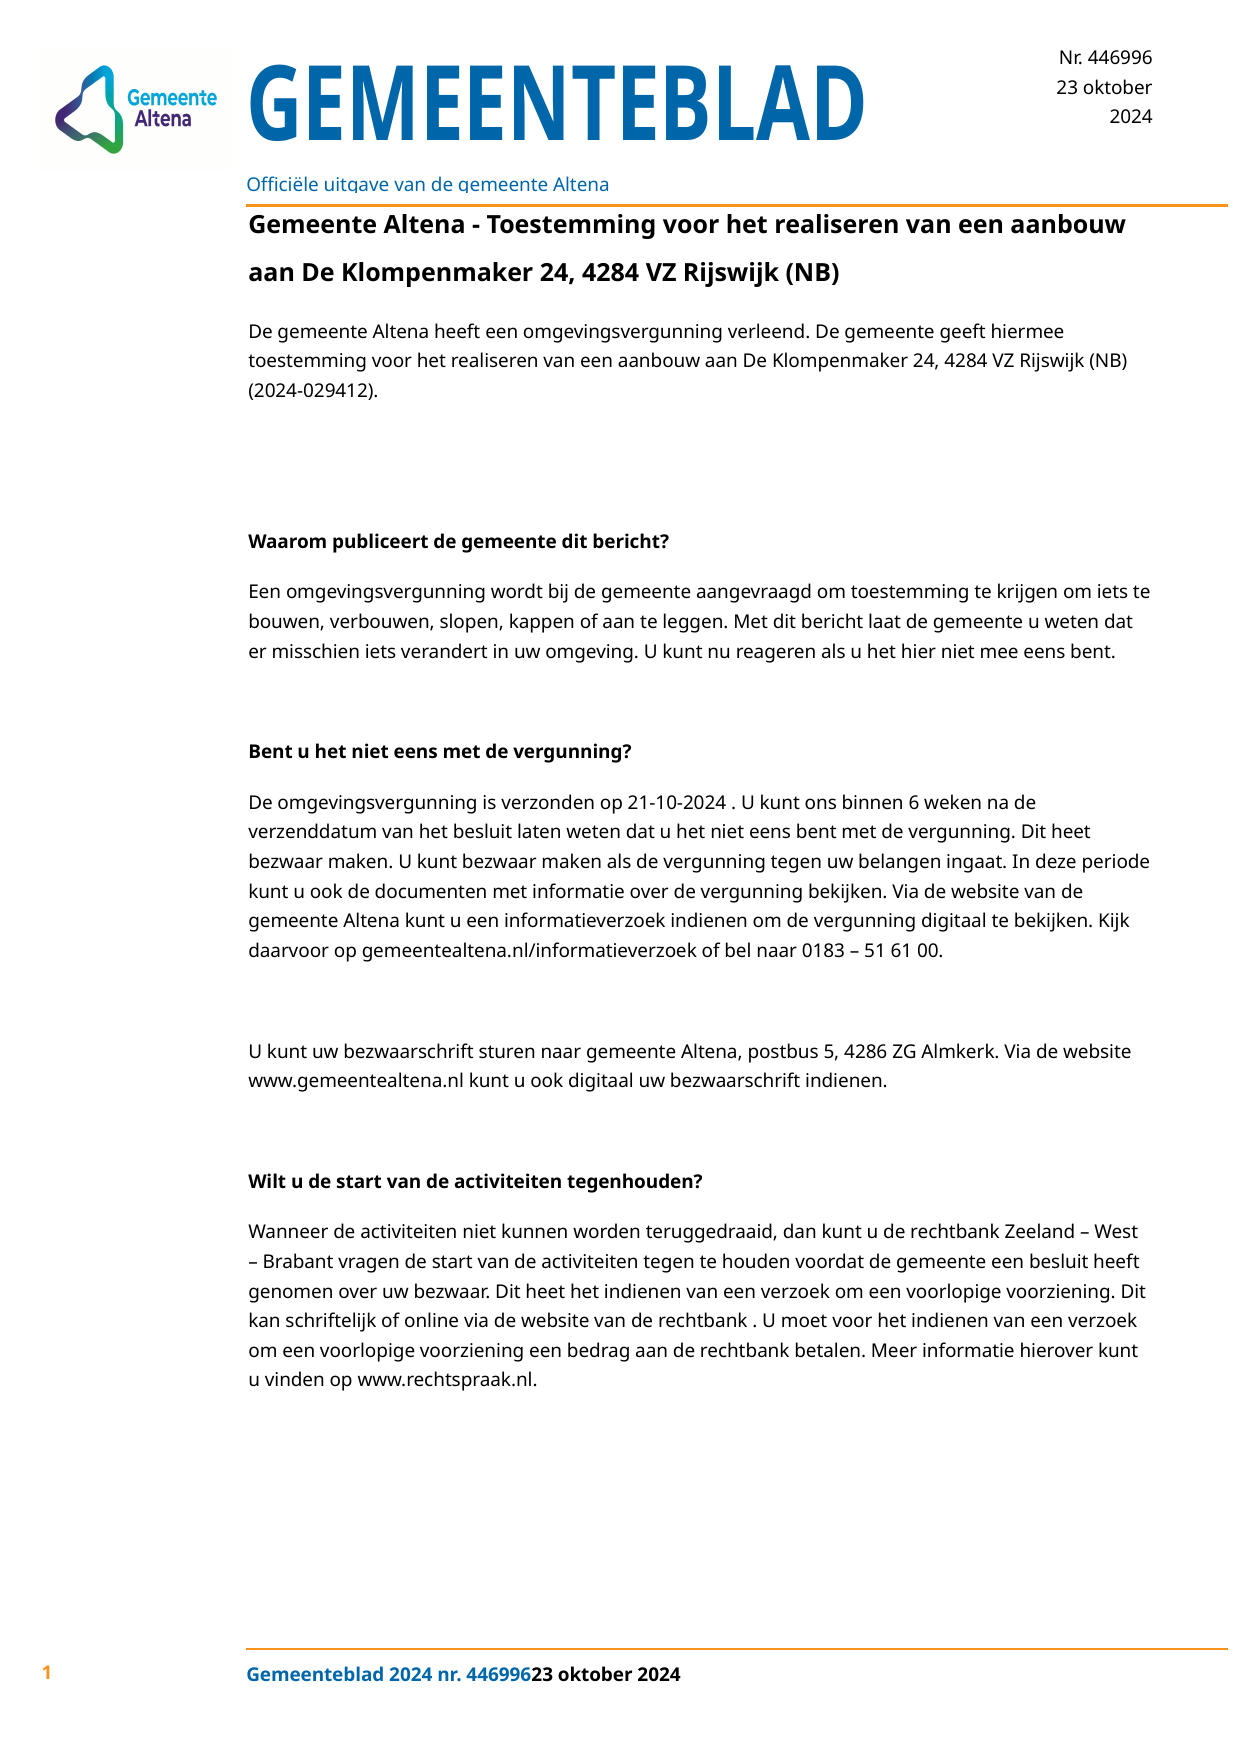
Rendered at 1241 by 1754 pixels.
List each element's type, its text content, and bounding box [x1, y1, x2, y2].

text De omgevingsvergunning is verzonden op 21-10-2024 . U kunt ons binnen 6 weken na de verzenddatum van het besluit laten weten dat u het niet eens bent met de vergunning. Dit heet bezwaar maken. U kunt bezwaar maken als de vergunning tegen uw belangen ingaat. In deze periode kunt u ook de documenten met informatie over de vergunning bekijken. Via de website van de gemeente Altena kunt u een informatieverzoek indienen om de vergunning digitaal te bekijken. Kijk daarvoor op gemeentealtena.nl/informatieverzoek of bel naar 0183 – 51 61 00. [248, 789, 1152, 963]
text De gemeente Altena heeft een omgevingsvergunning verleend. De gemeente geeft hiermee toestemming voor het realiseren van een aanbouw aan De Klompenmaker 24, 4284 VZ Rijswijk (NB) (2024-029412). [248, 318, 1152, 403]
text Wanneer de activiteiten niet kunnen worden teruggedraaid, dan kunt u de rechtbank Zeeland – West – Brabant vragen de start van de activiteiten tegen te houden voordat de gemeente een besluit heeft genomen over uw bezwaar. Dit heet het indienen van een verzoek om een voorlopige voorziening. Dit kan schriftelijk of online via de website van de rechtbank . U moet voor het indienen van een verzoek om een voorlopige voorziening een bedrag aan de rechtbank betalen. Meer informatie hierover kunt u vinden op www.rechtspraak.nl. [248, 1219, 1152, 1392]
text Waarom publiceert de gemeente dit bericht? [248, 528, 1152, 554]
text Bent u het niet eens met de vergunning? [248, 739, 1152, 764]
text Een omgevingsvergunning wordt bij de gemeente aangevraagd om toestemming te krijgen om iets te bouwen, verbouwen, slopen, kappen of aan te leggen. Met dit bericht laat de gemeente u weten dat er misschien iets verandert in uw omgeving. U kunt nu reageren als u het hier niet mee eens bent. [248, 579, 1152, 664]
picture [41, 47, 231, 172]
text U kunt uw bezwaarschrift sturen naar gemeente Altena, postbus 5, 4286 ZG Almkerk. Via de website www.gemeentealtena.nl kunt u ook digitaal uw bezwaarschrift indienen. [248, 1038, 1152, 1093]
text Wilt u de start van de activiteiten tegenhouden? [248, 1168, 1152, 1194]
text Gemeente Altena - Toestemming voor het realiseren van een aanbouw aan De Klompenmaker 24, 4284 VZ Rijswijk (NB) [248, 207, 1152, 288]
